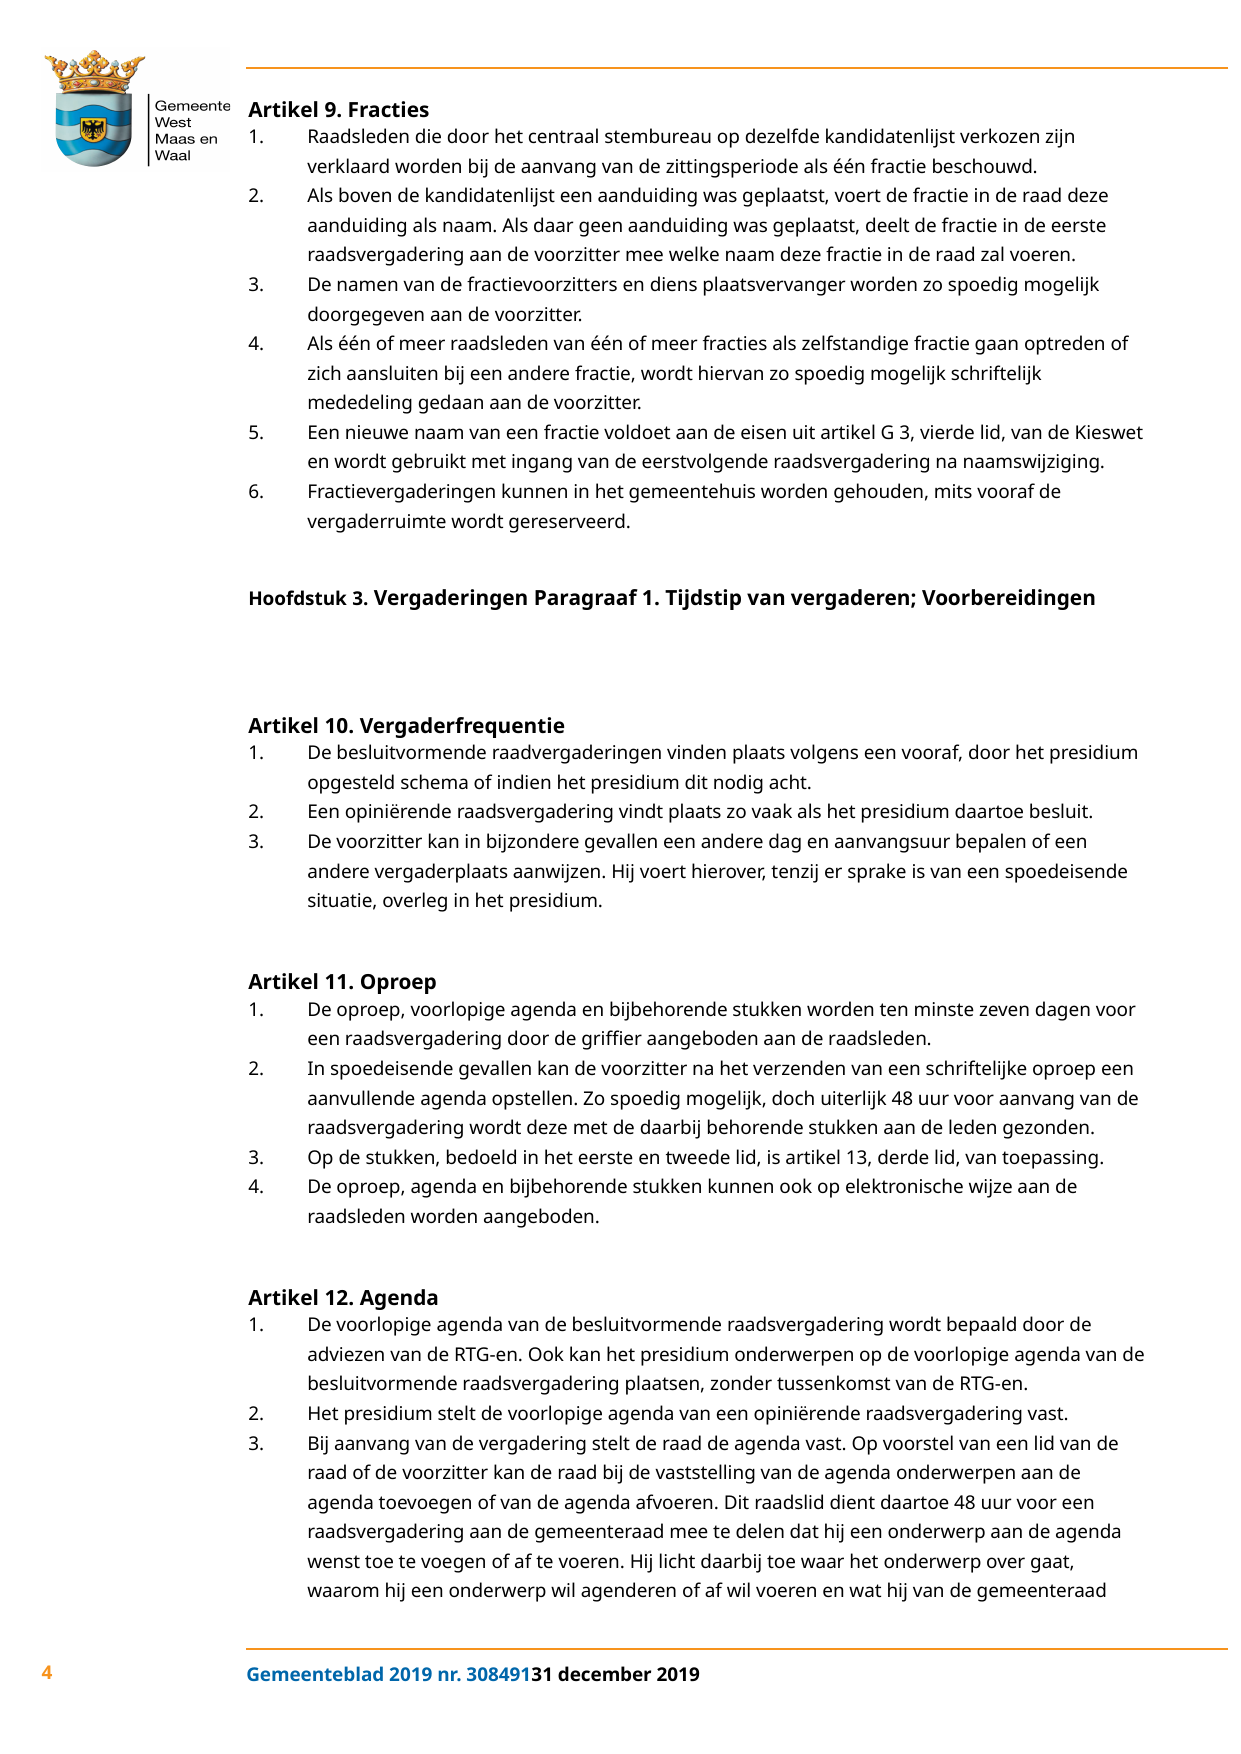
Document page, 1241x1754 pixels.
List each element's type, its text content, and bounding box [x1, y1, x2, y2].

text Artikel 10. Vergaderfrequentie [248, 711, 1152, 739]
list Bij aanvang van de vergadering stelt de raad de agenda vast. Op voorstel van een lid van de raad of de voorzitter kan de raad bij de vaststelling van de agenda onderwerpen aan de agenda toevoegen of van de agenda afvoeren. Dit raadslid dient daartoe 48 uur voor een raadsvergadering aan de gemeenteraad mee te delen dat hij een onderwerp aan de agenda wenst toe te voegen of af te voeren. Hij licht daarbij toe waar het onderwerp over gaat, waarom hij een onderwerp wil agenderen of af wil voeren en wat hij van de gemeenteraad [248, 1430, 1152, 1603]
list In spoedeisende gevallen kan de voorzitter na het verzenden van een schriftelijke oproep een aanvullende agenda opstellen. Zo spoedig mogelijk, doch uiterlijk 48 uur voor aanvang van de raadsvergadering wordt deze met de daarbij behorende stukken aan de leden gezonden. [248, 1055, 1152, 1140]
list Op de stukken, bedoeld in het eerste en tweede lid, is artikel 13, derde lid, van toepassing. [248, 1144, 1152, 1169]
list De oproep, agenda en bijbehorende stukken kunnen ook op elektronische wijze aan de raadsleden worden aangeboden. [248, 1173, 1152, 1229]
list Als één of meer raadsleden van één of meer fracties als zelfstandige fractie gaan optreden of zich aansluiten bij een andere fractie, wordt hiervan zo spoedig mogelijk schriftelijk mededeling gedaan aan de voorzitter. [248, 330, 1152, 415]
list De besluitvormende raadvergaderingen vinden plaats volgens een vooraf, door het presidium opgesteld schema of indien het presidium dit nodig acht. [248, 739, 1152, 795]
text Hoofdstuk 3. Vergaderingen Paragraaf 1. Tijdstip van vergaderen; Voorbereidingen [248, 583, 1152, 611]
text Artikel 11. Oproep [248, 967, 1152, 996]
list Een nieuwe naam van een fractie voldoet aan de eisen uit artikel G 3, vierde lid, van de Kieswet en wordt gebruikt met ingang van de eerstvolgende raadsvergadering na naamswijziging. [248, 419, 1152, 474]
list Raadsleden die door het centraal stembureau op dezelfde kandidatenlijst verkozen zijn verklaard worden bij de aanvang van de zittingsperiode als één fractie beschouwd. [248, 123, 1152, 178]
list Het presidium stelt de voorlopige agenda van een opiniërende raadsvergadering vast. [248, 1400, 1152, 1426]
list De voorlopige agenda van de besluitvormende raadsvergadering wordt bepaald door de adviezen van de RTG-en. Ook kan het presidium onderwerpen op de voorlopige agenda van de besluitvormende raadsvergadering plaatsen, zonder tussenkomst van de RTG-en. [248, 1311, 1152, 1396]
text Artikel 9. Fracties [248, 95, 1152, 123]
text Artikel 12. Agenda [248, 1283, 1152, 1311]
picture [41, 47, 231, 172]
list Als boven de kandidatenlijst een aanduiding was geplaatst, voert de fractie in de raad deze aanduiding als naam. Als daar geen aanduiding was geplaatst, deelt de fractie in de eerste raadsvergadering aan de voorzitter mee welke naam deze fractie in de raad zal voeren. [248, 182, 1152, 267]
list De voorzitter kan in bijzondere gevallen een andere dag en aanvangsuur bepalen of een andere vergaderplaats aanwijzen. Hij voert hierover, tenzij er sprake is van een spoedeisende situatie, overleg in het presidium. [248, 828, 1152, 913]
list De namen van de fractievoorzitters en diens plaatsvervanger worden zo spoedig mogelijk doorgegeven aan de voorzitter. [248, 271, 1152, 326]
list De oproep, voorlopige agenda en bijbehorende stukken worden ten minste zeven dagen voor een raadsvergadering door de griffier aangeboden aan de raadsleden. [248, 996, 1152, 1051]
list Fractievergaderingen kunnen in het gemeentehuis worden gehouden, mits vooraf de vergaderruimte wordt gereserveerd. [248, 478, 1152, 533]
list Een opiniërende raadsvergadering vindt plaats zo vaak als het presidium daartoe besluit. [248, 799, 1152, 824]
